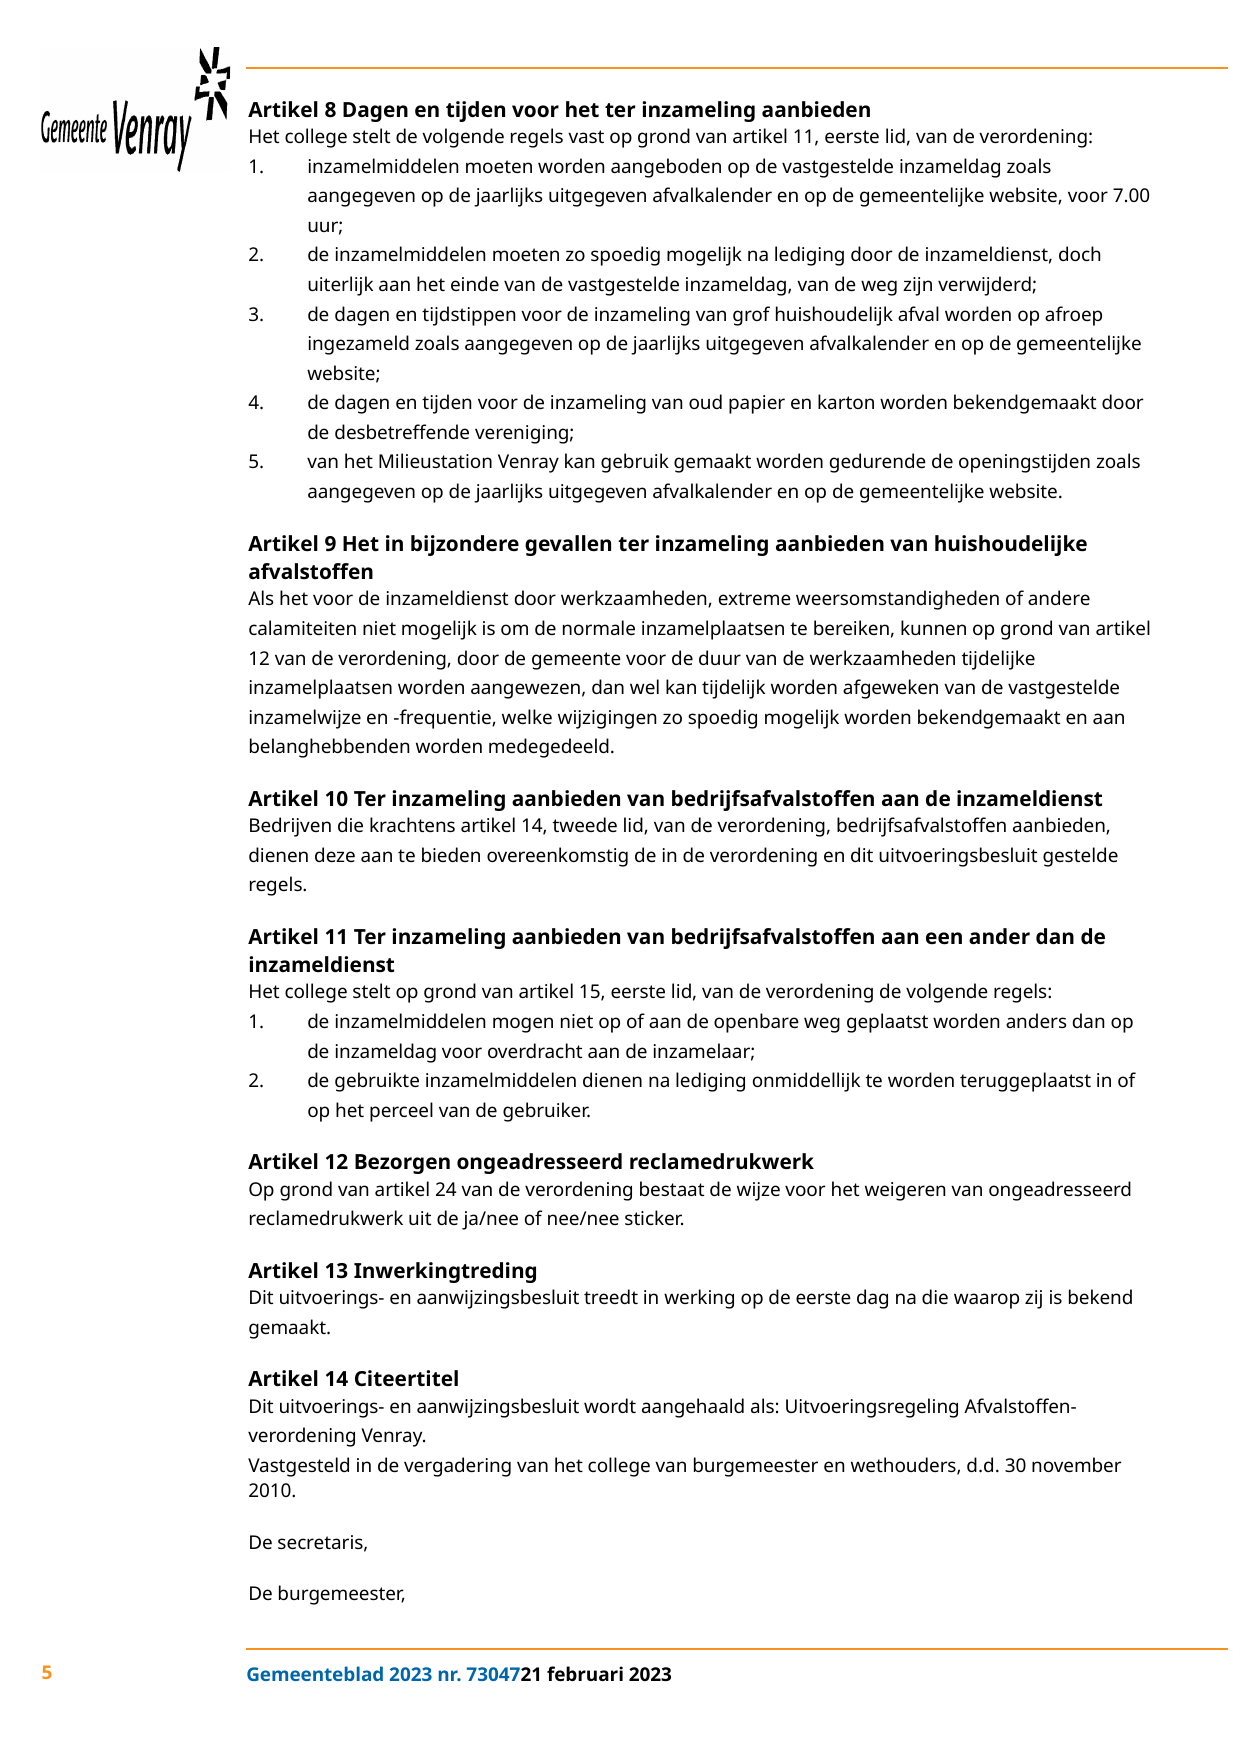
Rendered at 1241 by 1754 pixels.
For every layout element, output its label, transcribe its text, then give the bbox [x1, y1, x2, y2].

list inzamelmiddelen moeten worden aangeboden op de vastgestelde inzameldag zoals aangegeven op de jaarlijks uitgegeven afvalkalender en op de gemeentelijke website, voor 7.00 uur; [248, 153, 1152, 238]
text Artikel 13 Inwerkingtreding [248, 1256, 1152, 1284]
list de dagen en tijdstippen voor de inzameling van grof huishoudelijk afval worden op afroep ingezameld zoals aangegeven op de jaarlijks uitgegeven afvalkalender en op de gemeentelijke website; [248, 301, 1152, 386]
text Het college stelt op grond van artikel 15, eerste lid, van de verordening de volgende regels: [248, 979, 1152, 1004]
list de gebruikte inzamelmiddelen dienen na lediging onmiddellijk te worden teruggeplaatst in of op het perceel van de gebruiker. [248, 1067, 1152, 1123]
text Het college stelt de volgende regels vast op grond van artikel 11, eerste lid, van de verordening: [248, 123, 1152, 149]
list van het Milieustation Venray kan gebruik gemaakt worden gedurende de openingstijden zoals aangegeven op de jaarlijks uitgegeven afvalkalender en op de gemeentelijke website. [248, 449, 1152, 504]
list de inzamelmiddelen mogen niet op of aan de openbare weg geplaatst worden anders dan op de inzameldag voor overdracht aan de inzamelaar; [248, 1008, 1152, 1064]
text Bedrijven die krachtens artikel 14, tweede lid, van de verordening, bedrijfsafvalstoffen aanbieden, dienen deze aan te bieden overeenkomstig de in de verordening en dit uitvoeringsbesluit gestelde regels. [248, 812, 1152, 897]
text Op grond van artikel 24 van de verordening bestaat de wijze voor het weigeren van ongeadresseerd reclamedrukwerk uit de ja/nee of nee/nee sticker. [248, 1176, 1152, 1231]
text De secretaris, [248, 1529, 1152, 1555]
list de inzamelmiddelen moeten zo spoedig mogelijk na lediging door de inzameldienst, doch uiterlijk aan het einde van de vastgestelde inzameldag, van de weg zijn verwijderd; [248, 242, 1152, 297]
list de dagen en tijden voor de inzameling van oud papier en karton worden bekendgemaakt door de desbetreffende vereniging; [248, 389, 1152, 445]
text Dit uitvoerings- en aanwijzingsbesluit treedt in werking op de eerste dag na die waarop zij is bekend gemaakt. [248, 1284, 1152, 1340]
text Artikel 8 Dagen en tijden voor het ter inzameling aanbieden [248, 95, 1152, 123]
text Dit uitvoerings- en aanwijzingsbesluit wordt aangehaald als: Uitvoeringsregeling Afvalstoffen-verordening Venray. [248, 1393, 1152, 1448]
text Artikel 12 Bezorgen ongeadresseerd reclamedrukwerk [248, 1147, 1152, 1176]
text De burgemeester, [248, 1581, 1152, 1606]
text Als het voor de inzameldienst door werkzaamheden, extreme weersomstandigheden of andere calamiteiten niet mogelijk is om de normale inzamelplaatsen te bereiken, kunnen op grond van artikel 12 van de verordening, door de gemeente voor de duur van de werkzaamheden tijdelijke inzamelplaatsen worden aangewezen, dan wel kan tijdelijk worden afgeweken van de vastgestelde inzamelwijze en -frequentie, welke wijzigingen zo spoedig mogelijk worden bekendgemaakt en aan belanghebbenden worden medegedeeld. [248, 586, 1152, 759]
text Vastgesteld in de vergadering van het college van burgemeester en wethouders, d.d. 30 november 2010. [248, 1452, 1152, 1503]
text Artikel 9 Het in bijzondere gevallen ter inzameling aanbieden van huishoudelijke afvalstoffen [248, 529, 1152, 586]
text Artikel 11 Ter inzameling aanbieden van bedrijfsafvalstoffen aan een ander dan de inzameldienst [248, 922, 1152, 979]
picture [41, 47, 231, 172]
text Artikel 10 Ter inzameling aanbieden van bedrijfsafvalstoffen aan de inzameldienst [248, 784, 1152, 812]
text Artikel 14 Citeertitel [248, 1364, 1152, 1393]
